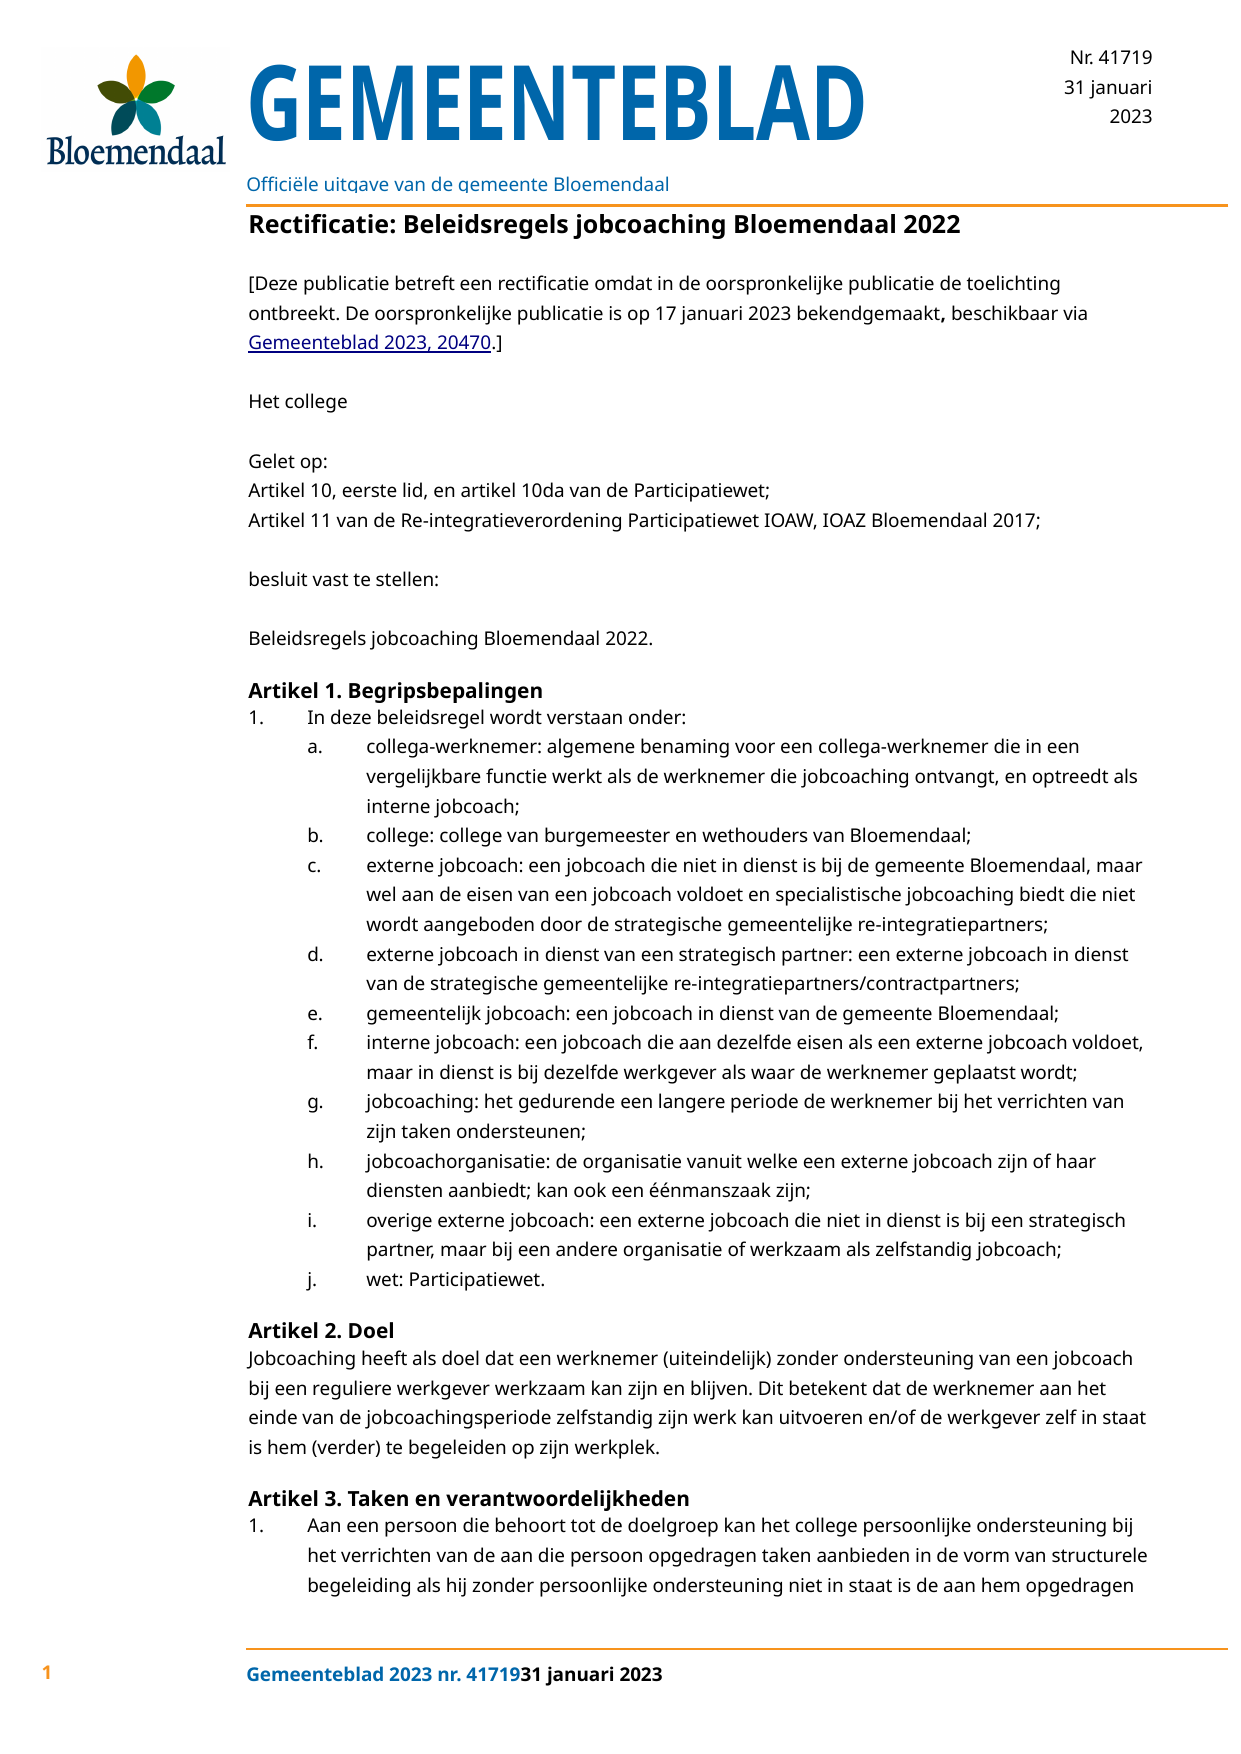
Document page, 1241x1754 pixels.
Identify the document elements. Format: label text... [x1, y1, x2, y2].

text Artikel 2. Doel [248, 1317, 1152, 1345]
text Artikel 10, eerste lid, en artikel 10da van de Participatiewet; [248, 477, 1152, 503]
text [Deze publicatie betreft een rectificatie omdat in de oorspronkelijke publicatie de toelichting ontbreekt. De oorspronkelijke publicatie is op 17 januari 2023 bekendgemaakt, beschikbaar via Gemeenteblad 2023, 20470.] [248, 270, 1152, 355]
list In deze beleidsregel wordt verstaan onder: [248, 704, 1152, 730]
text Rectificatie: Beleidsregels jobcoaching Bloemendaal 2022 [248, 207, 1152, 241]
text Het college [248, 389, 1152, 414]
list jobcoachorganisatie: de organisatie vanuit welke een externe jobcoach zijn of haar diensten aanbiedt; kan ook een éénmanszaak zijn; [307, 1148, 1152, 1203]
list gemeentelijk jobcoach: een jobcoach in dienst van de gemeente Bloemendaal; [307, 1000, 1152, 1026]
text Artikel 11 van de Re-integratieverordening Participatiewet IOAW, IOAZ Bloemendaal 2017; [248, 507, 1152, 533]
text Jobcoaching heeft als doel dat een werknemer (uiteindelijk) zonder ondersteuning van een jobcoach bij een reguliere werkgever werkzaam kan zijn en blijven. Dit betekent dat de werknemer aan het einde van de jobcoachingsperiode zelfstandig zijn werk kan uitvoeren en/of de werkgever zelf in staat is hem (verder) te begeleiden op zijn werkplek. [248, 1345, 1152, 1459]
list externe jobcoach in dienst van een strategisch partner: een externe jobcoach in dienst van de strategische gemeentelijke re-integratiepartners/contractpartners; [307, 941, 1152, 996]
list college: college van burgemeester en wethouders van Bloemendaal; [307, 822, 1152, 848]
text Artikel 1. Begripsbepalingen [248, 676, 1152, 704]
list interne jobcoach: een jobcoach die aan dezelfde eisen als een externe jobcoach voldoet, maar in dienst is bij dezelfde werkgever als waar de werknemer geplaatst wordt; [307, 1029, 1152, 1085]
text Beleidsregels jobcoaching Bloemendaal 2022. [248, 625, 1152, 651]
text besluit vast te stellen: [248, 566, 1152, 592]
list wet: Participatiewet. [307, 1266, 1152, 1292]
text Artikel 3. Taken en verantwoordelijkheden [248, 1484, 1152, 1513]
text Gelet op: [248, 448, 1152, 473]
list jobcoaching: het gedurende een langere periode de werknemer bij het verrichten van zijn taken ondersteunen; [307, 1089, 1152, 1144]
picture [41, 47, 231, 172]
list Aan een persoon die behoort tot de doelgroep kan het college persoonlijke ondersteuning bij het verrichten van de aan die persoon opgedragen taken aanbieden in de vorm van structurele begeleiding als hij zonder persoonlijke ondersteuning niet in staat is de aan hem opgedragen [248, 1513, 1152, 1598]
list collega-werknemer: algemene benaming voor een collega-werknemer die in een vergelijkbare functie werkt als de werknemer die jobcoaching ontvangt, en optreedt als interne jobcoach; [307, 734, 1152, 819]
list externe jobcoach: een jobcoach die niet in dienst is bij de gemeente Bloemendaal, maar wel aan de eisen van een jobcoach voldoet en specialistische jobcoaching biedt die niet wordt aangeboden door de strategische gemeentelijke re-integratiepartners; [307, 852, 1152, 937]
list overige externe jobcoach: een externe jobcoach die niet in dienst is bij een strategisch partner, maar bij een andere organisatie of werkzaam als zelfstandig jobcoach; [307, 1207, 1152, 1262]
